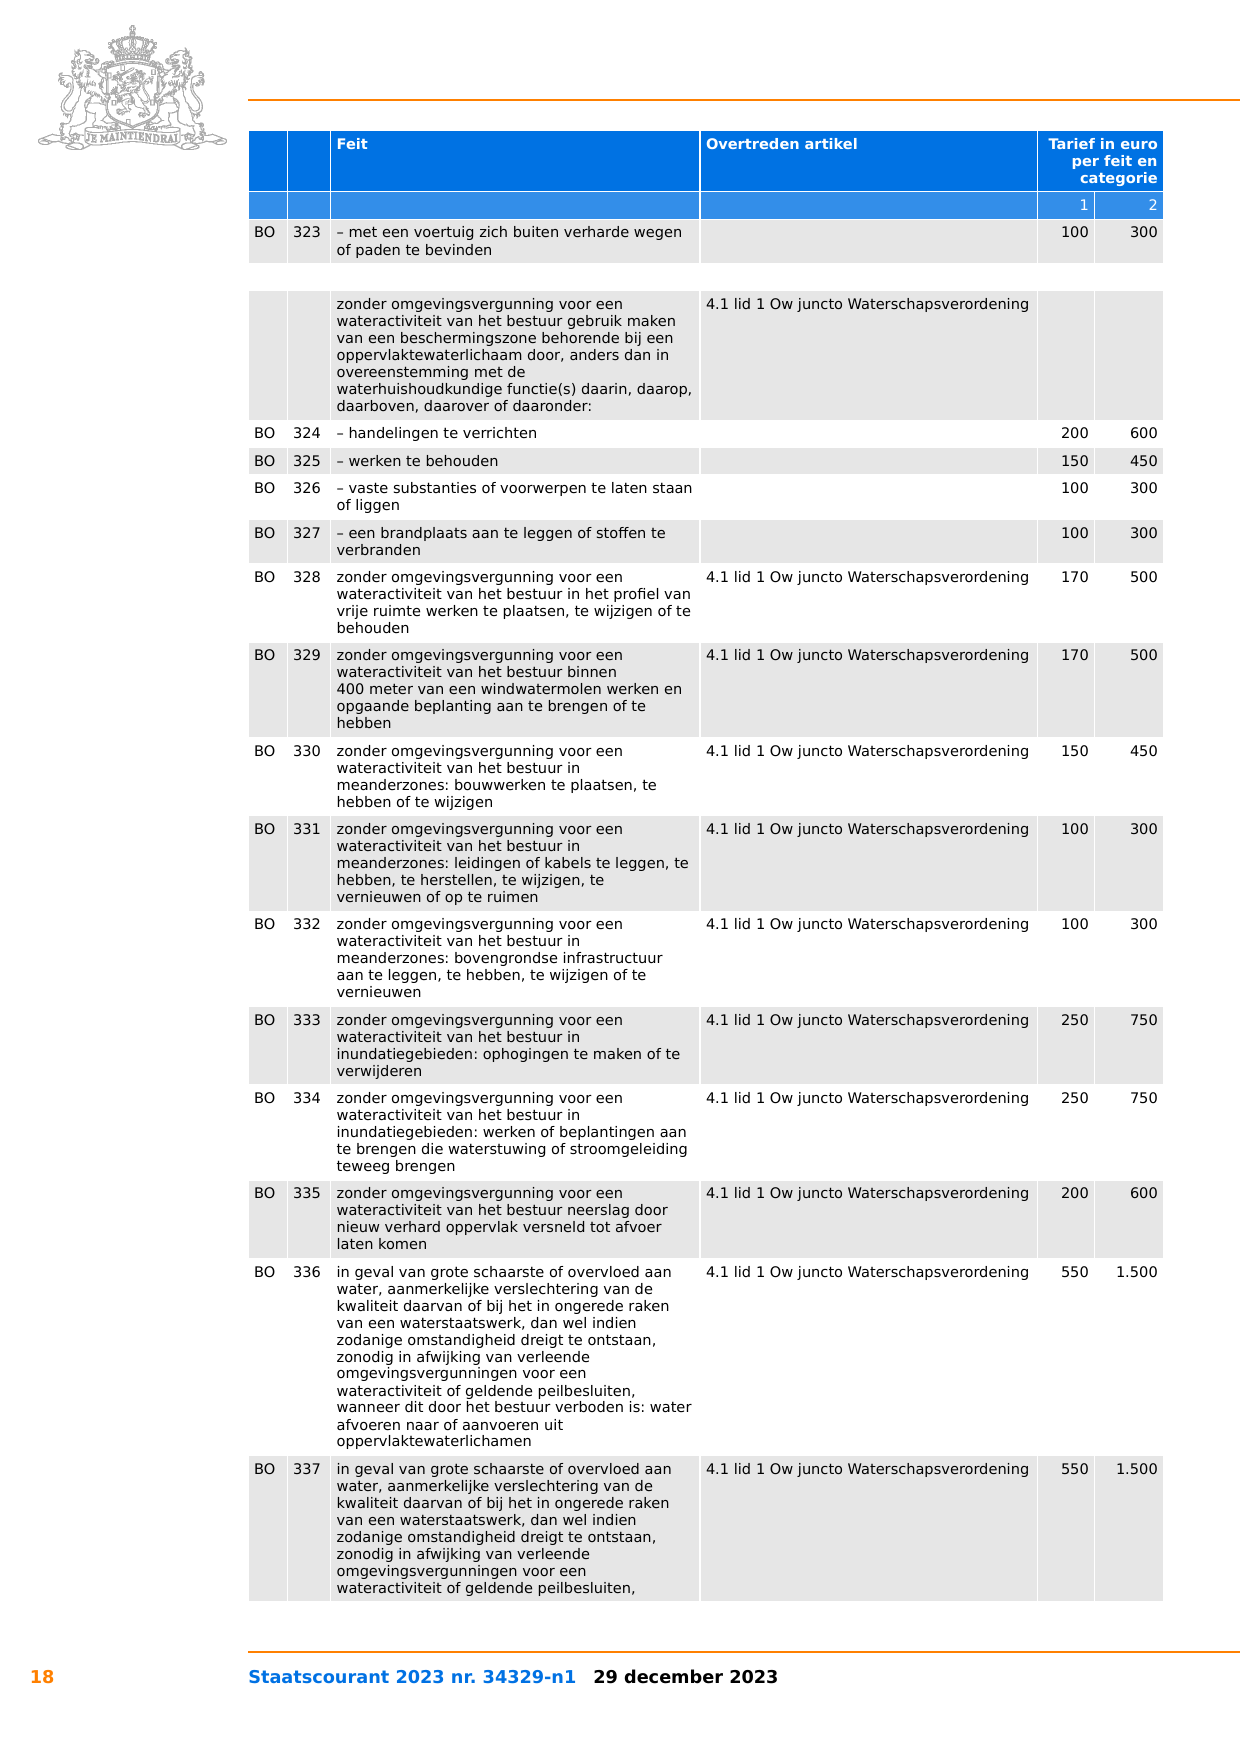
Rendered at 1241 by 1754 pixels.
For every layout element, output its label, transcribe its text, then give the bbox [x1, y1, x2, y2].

table_cell – een brandplaats aan te leggen of stoffen te verbranden [331, 520, 699, 563]
table_cell 100 [1038, 520, 1094, 563]
table_cell 300 [1095, 220, 1163, 263]
table_cell [331, 192, 699, 219]
table_header [288, 131, 330, 191]
table_cell 250 [1038, 1007, 1094, 1084]
table_cell 332 [288, 912, 330, 1006]
table_cell 4.1 lid 1 Ow juncto Waterschapsverordening [701, 1259, 1037, 1455]
table_cell [1038, 264, 1094, 290]
table_cell 550 [1038, 1259, 1094, 1455]
table_cell BO [249, 564, 287, 642]
table_cell 200 [1038, 421, 1094, 447]
table_cell 4.1 lid 1 Ow juncto Waterschapsverordening [701, 1456, 1037, 1601]
table_cell BO [249, 1181, 287, 1258]
table_cell BO [249, 816, 287, 911]
table_cell zonder omgevingsvergunning voor een wateractiviteit van het bestuur gebruik maken van een beschermingszone behorende bij een oppervlaktewaterlichaam door, anders dan in overeenstemming met de waterhuishoudkundige functie(s) daarin, daarop, daarboven, daarover of daaronder: [331, 291, 699, 420]
table_cell BO [249, 1259, 287, 1455]
table_cell 550 [1038, 1456, 1094, 1601]
table_cell – werken te behouden [331, 448, 699, 474]
table_cell [1095, 264, 1163, 290]
table_cell 450 [1095, 738, 1163, 815]
picture [38, 25, 227, 150]
table_cell 750 [1095, 1085, 1163, 1179]
table_cell 1.500 [1095, 1259, 1163, 1455]
table_cell zonder omgevingsvergunning voor een wateractiviteit van het bestuur in meanderzones: bovengrondse infrastructuur aan te leggen, te hebben, te wijzigen of te vernieuwen [331, 912, 699, 1006]
table_cell – vaste substanties of voorwerpen te laten staan of liggen [331, 476, 699, 519]
table_cell 600 [1095, 1181, 1163, 1258]
table_cell 333 [288, 1007, 330, 1084]
table_cell BO [249, 1456, 287, 1601]
table_cell zonder omgevingsvergunning voor een wateractiviteit van het bestuur in inundatiegebieden: ophogingen te maken of te verwijderen [331, 1007, 699, 1084]
table_header [249, 131, 287, 191]
table_cell 329 [288, 643, 330, 737]
table_cell 300 [1095, 816, 1163, 911]
table_cell [1038, 291, 1094, 420]
table_cell [288, 264, 330, 290]
table_cell 4.1 lid 1 Ow juncto Waterschapsverordening [701, 1007, 1037, 1084]
table_header Feit [331, 131, 699, 191]
table_cell 4.1 lid 1 Ow juncto Waterschapsverordening [701, 738, 1037, 815]
table_cell BO [249, 643, 287, 737]
table_cell 326 [288, 476, 330, 519]
table_cell 324 [288, 421, 330, 447]
table_cell zonder omgevingsvergunning voor een wateractiviteit van het bestuur neerslag door nieuw verhard oppervlak versneld tot afvoer laten komen [331, 1181, 699, 1258]
table_cell 4.1 lid 1 Ow juncto Waterschapsverordening [701, 564, 1037, 642]
table_cell 337 [288, 1456, 330, 1601]
table_cell 500 [1095, 564, 1163, 642]
table_cell [701, 520, 1037, 563]
table_cell in geval van grote schaarste of overvloed aan water, aanmerkelijke verslechtering van de kwaliteit daarvan of bij het in ongerede raken van een waterstaatswerk, dan wel indien zodanige omstandigheid dreigt te ontstaan, zonodig in afwijking van verleende omgevingsvergunningen voor een wateractiviteit of geldende peilbesluiten, [331, 1456, 699, 1601]
table_cell 4.1 lid 1 Ow juncto Waterschapsverordening [701, 1181, 1037, 1258]
table_cell BO [249, 912, 287, 1006]
table_cell 200 [1038, 1181, 1094, 1258]
table_cell [701, 448, 1037, 474]
table_cell BO [249, 421, 287, 447]
table_cell [701, 421, 1037, 447]
table_cell [249, 192, 287, 219]
table_cell 330 [288, 738, 330, 815]
table_cell 170 [1038, 564, 1094, 642]
table_cell 325 [288, 448, 330, 474]
table_cell [288, 291, 330, 420]
table_cell 4.1 lid 1 Ow juncto Waterschapsverordening [701, 643, 1037, 737]
table_cell [701, 192, 1037, 219]
table_cell 334 [288, 1085, 330, 1179]
table_cell zonder omgevingsvergunning voor een wateractiviteit van het bestuur in het profiel van vrije ruimte werken te plaatsen, te wijzigen of te behouden [331, 564, 699, 642]
table_cell 250 [1038, 1085, 1094, 1179]
table_cell 323 [288, 220, 330, 263]
table_cell 4.1 lid 1 Ow juncto Waterschapsverordening [701, 816, 1037, 911]
table_cell [331, 264, 699, 290]
table_header Overtreden artikel [701, 131, 1037, 191]
table_cell 4.1 lid 1 Ow juncto Waterschapsverordening [701, 912, 1037, 1006]
table_cell 4.1 lid 1 Ow juncto Waterschapsverordening [701, 291, 1037, 420]
table_cell 300 [1095, 476, 1163, 519]
table_cell [249, 264, 287, 290]
table_cell [288, 192, 330, 219]
table_cell BO [249, 476, 287, 519]
table_cell zonder omgevingsvergunning voor een wateractiviteit van het bestuur in meanderzones: bouwwerken te plaatsen, te hebben of te wijzigen [331, 738, 699, 815]
table_cell 2 [1095, 192, 1163, 219]
table_cell 450 [1095, 448, 1163, 474]
table_cell 1 [1038, 192, 1094, 219]
table_cell 1.500 [1095, 1456, 1163, 1601]
table_cell 300 [1095, 520, 1163, 563]
table_cell 600 [1095, 421, 1163, 447]
table_cell [701, 220, 1037, 263]
table_cell 327 [288, 520, 330, 563]
table_cell in geval van grote schaarste of overvloed aan water, aanmerkelijke verslechtering van de kwaliteit daarvan of bij het in ongerede raken van een waterstaatswerk, dan wel indien zodanige omstandigheid dreigt te ontstaan, zonodig in afwijking van verleende omgevingsvergunningen voor een wateractiviteit of geldende peilbesluiten, wanneer dit door het bestuur verboden is: water afvoeren naar of aanvoeren uit oppervlaktewaterlichamen [331, 1259, 699, 1455]
table_cell 336 [288, 1259, 330, 1455]
table_cell – handelingen te verrichten [331, 421, 699, 447]
table_cell BO [249, 220, 287, 263]
table_cell [1095, 291, 1163, 420]
table_cell 500 [1095, 643, 1163, 737]
table_cell – met een voertuig zich buiten verharde wegen of paden te bevinden [331, 220, 699, 263]
table_cell BO [249, 1085, 287, 1179]
table_cell 331 [288, 816, 330, 911]
table_cell 750 [1095, 1007, 1163, 1084]
table_cell 150 [1038, 738, 1094, 815]
table_cell 100 [1038, 816, 1094, 911]
table_cell 150 [1038, 448, 1094, 474]
table_cell BO [249, 738, 287, 815]
table_cell [701, 264, 1037, 290]
table_cell 335 [288, 1181, 330, 1258]
table_header Tarief in euro per feit en categorie [1038, 131, 1163, 191]
table_cell zonder omgevingsvergunning voor een wateractiviteit van het bestuur in inundatiegebieden: werken of beplantingen aan te brengen die waterstuwing of stroomgeleiding teweeg brengen [331, 1085, 699, 1179]
table_cell 100 [1038, 912, 1094, 1006]
table_cell 300 [1095, 912, 1163, 1006]
table_cell 328 [288, 564, 330, 642]
table_cell [249, 291, 287, 420]
table_cell [701, 476, 1037, 519]
table_cell 100 [1038, 220, 1094, 263]
table_cell zonder omgevingsvergunning voor een wateractiviteit van het bestuur in meanderzones: leidingen of kabels te leggen, te hebben, te herstellen, te wijzigen, te vernieuwen of op te ruimen [331, 816, 699, 911]
table_cell BO [249, 448, 287, 474]
table_cell 100 [1038, 476, 1094, 519]
table_cell 4.1 lid 1 Ow juncto Waterschapsverordening [701, 1085, 1037, 1179]
table_cell BO [249, 1007, 287, 1084]
table_cell BO [249, 520, 287, 563]
table_cell zonder omgevingsvergunning voor een wateractiviteit van het bestuur binnen 400 meter van een windwatermolen werken en opgaande beplanting aan te brengen of te hebben [331, 643, 699, 737]
table_cell 170 [1038, 643, 1094, 737]
